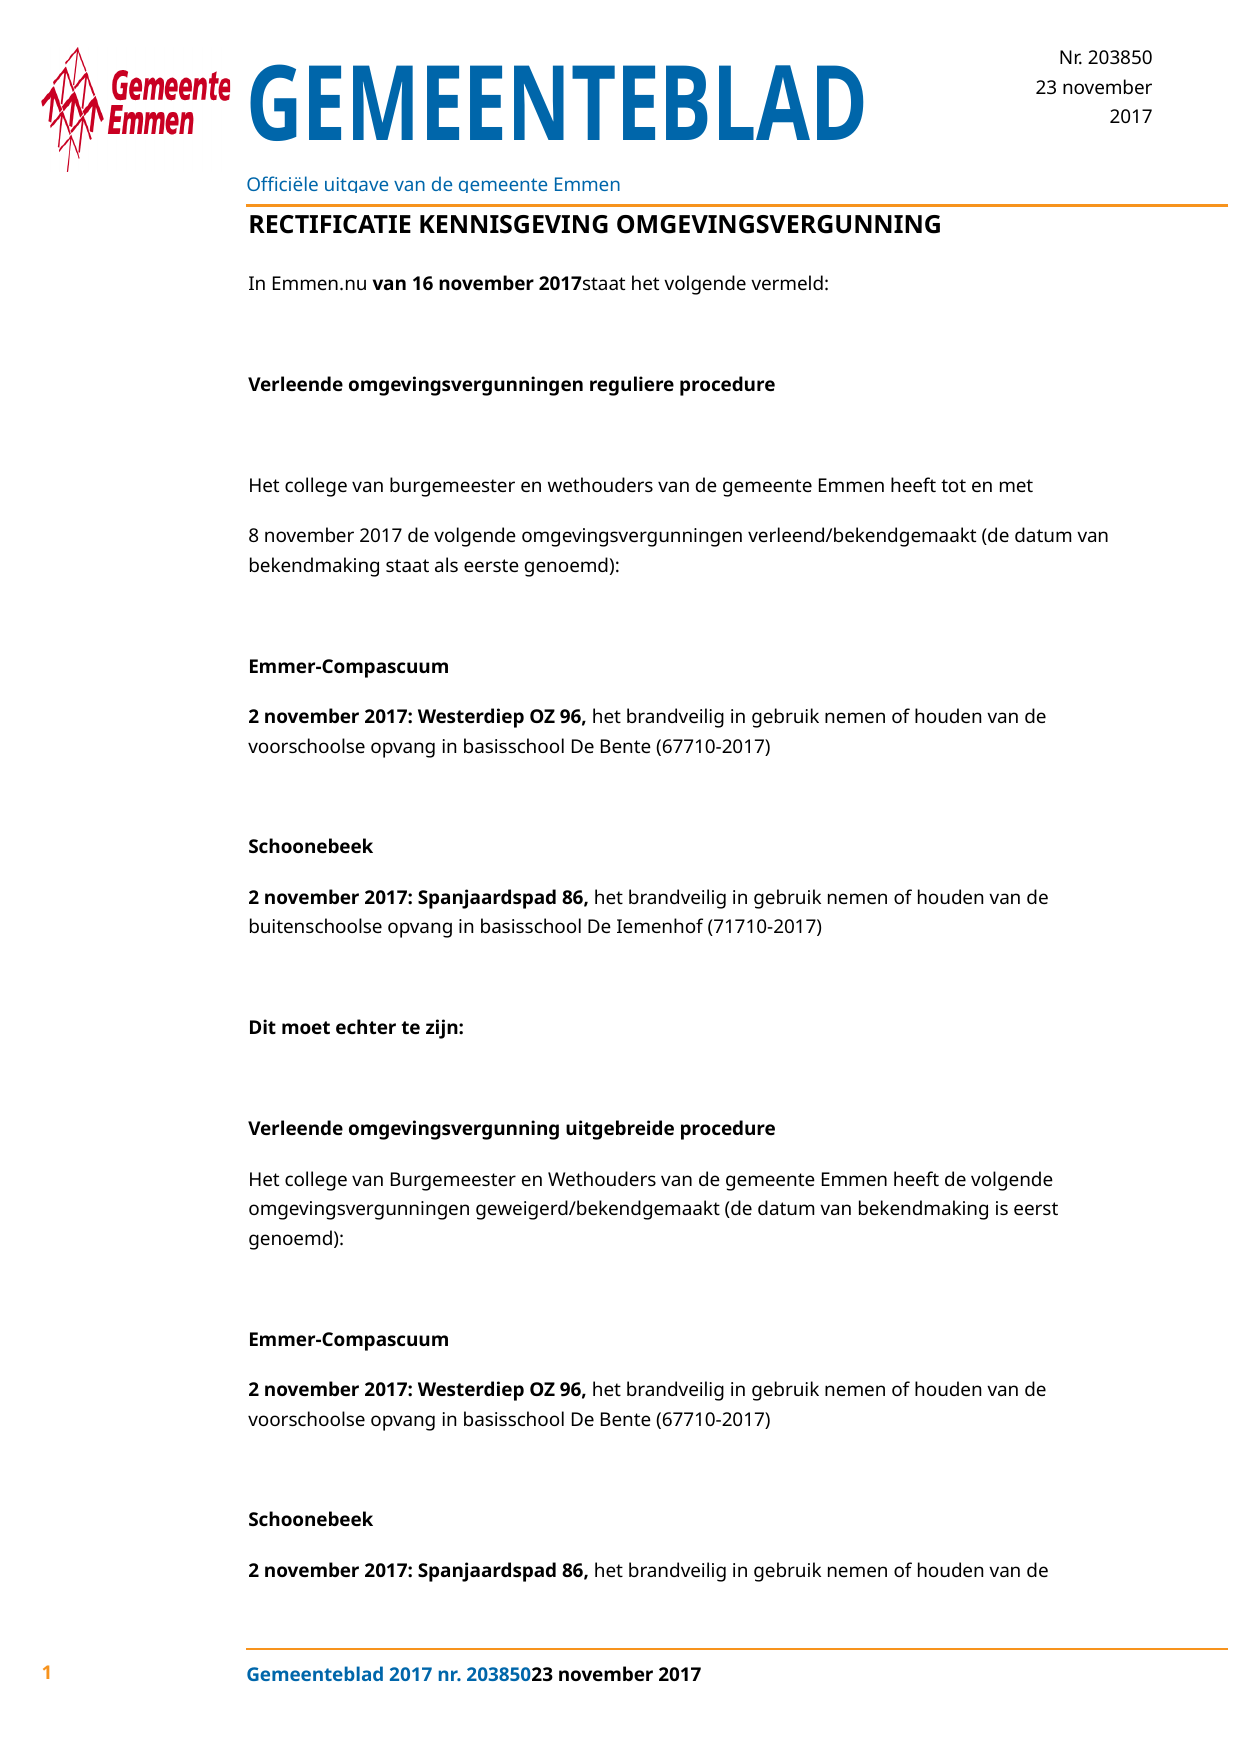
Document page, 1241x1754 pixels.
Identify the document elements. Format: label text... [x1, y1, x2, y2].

text Emmer-Compascuum [248, 653, 1152, 678]
text Verleende omgevingsvergunningen reguliere procedure [248, 371, 1152, 397]
text 2 november 2017: Westerdiep OZ 96, het brandveilig in gebruik nemen of houden van de voorschoolse opvang in basisschool De Bente (67710-2017) [248, 703, 1152, 758]
text Dit moet echter te zijn: [248, 1014, 1152, 1040]
text Het college van burgemeester en wethouders van de gemeente Emmen heeft tot en met [248, 472, 1152, 498]
text Schoonebeek [248, 834, 1152, 859]
text In Emmen.nu van 16 november 2017staat het volgende vermeld: [248, 270, 1152, 296]
picture [41, 47, 231, 172]
text Emmer-Compascuum [248, 1326, 1152, 1351]
text Schoonebeek [248, 1507, 1152, 1532]
text 2 november 2017: Spanjaardspad 86, het brandveilig in gebruik nemen of houden van de [248, 1557, 1152, 1583]
text Verleende omgevingsvergunning uitgebreide procedure [248, 1115, 1152, 1141]
text 8 november 2017 de volgende omgevingsvergunningen verleend/bekendgemaakt (de datum van bekendmaking staat als eerste genoemd): [248, 522, 1152, 578]
text 2 november 2017: Spanjaardspad 86, het brandveilig in gebruik nemen of houden van de buitenschoolse opvang in basisschool De Iemenhof (71710-2017) [248, 884, 1152, 939]
text 2 november 2017: Westerdiep OZ 96, het brandveilig in gebruik nemen of houden van de voorschoolse opvang in basisschool De Bente (67710-2017) [248, 1376, 1152, 1431]
text RECTIFICATIE KENNISGEVING OMGEVINGSVERGUNNING [248, 207, 1152, 241]
text Het college van Burgemeester en Wethouders van de gemeente Emmen heeft de volgende omgevingsvergunningen geweigerd/bekendgemaakt (de datum van bekendmaking is eerst genoemd): [248, 1166, 1152, 1251]
